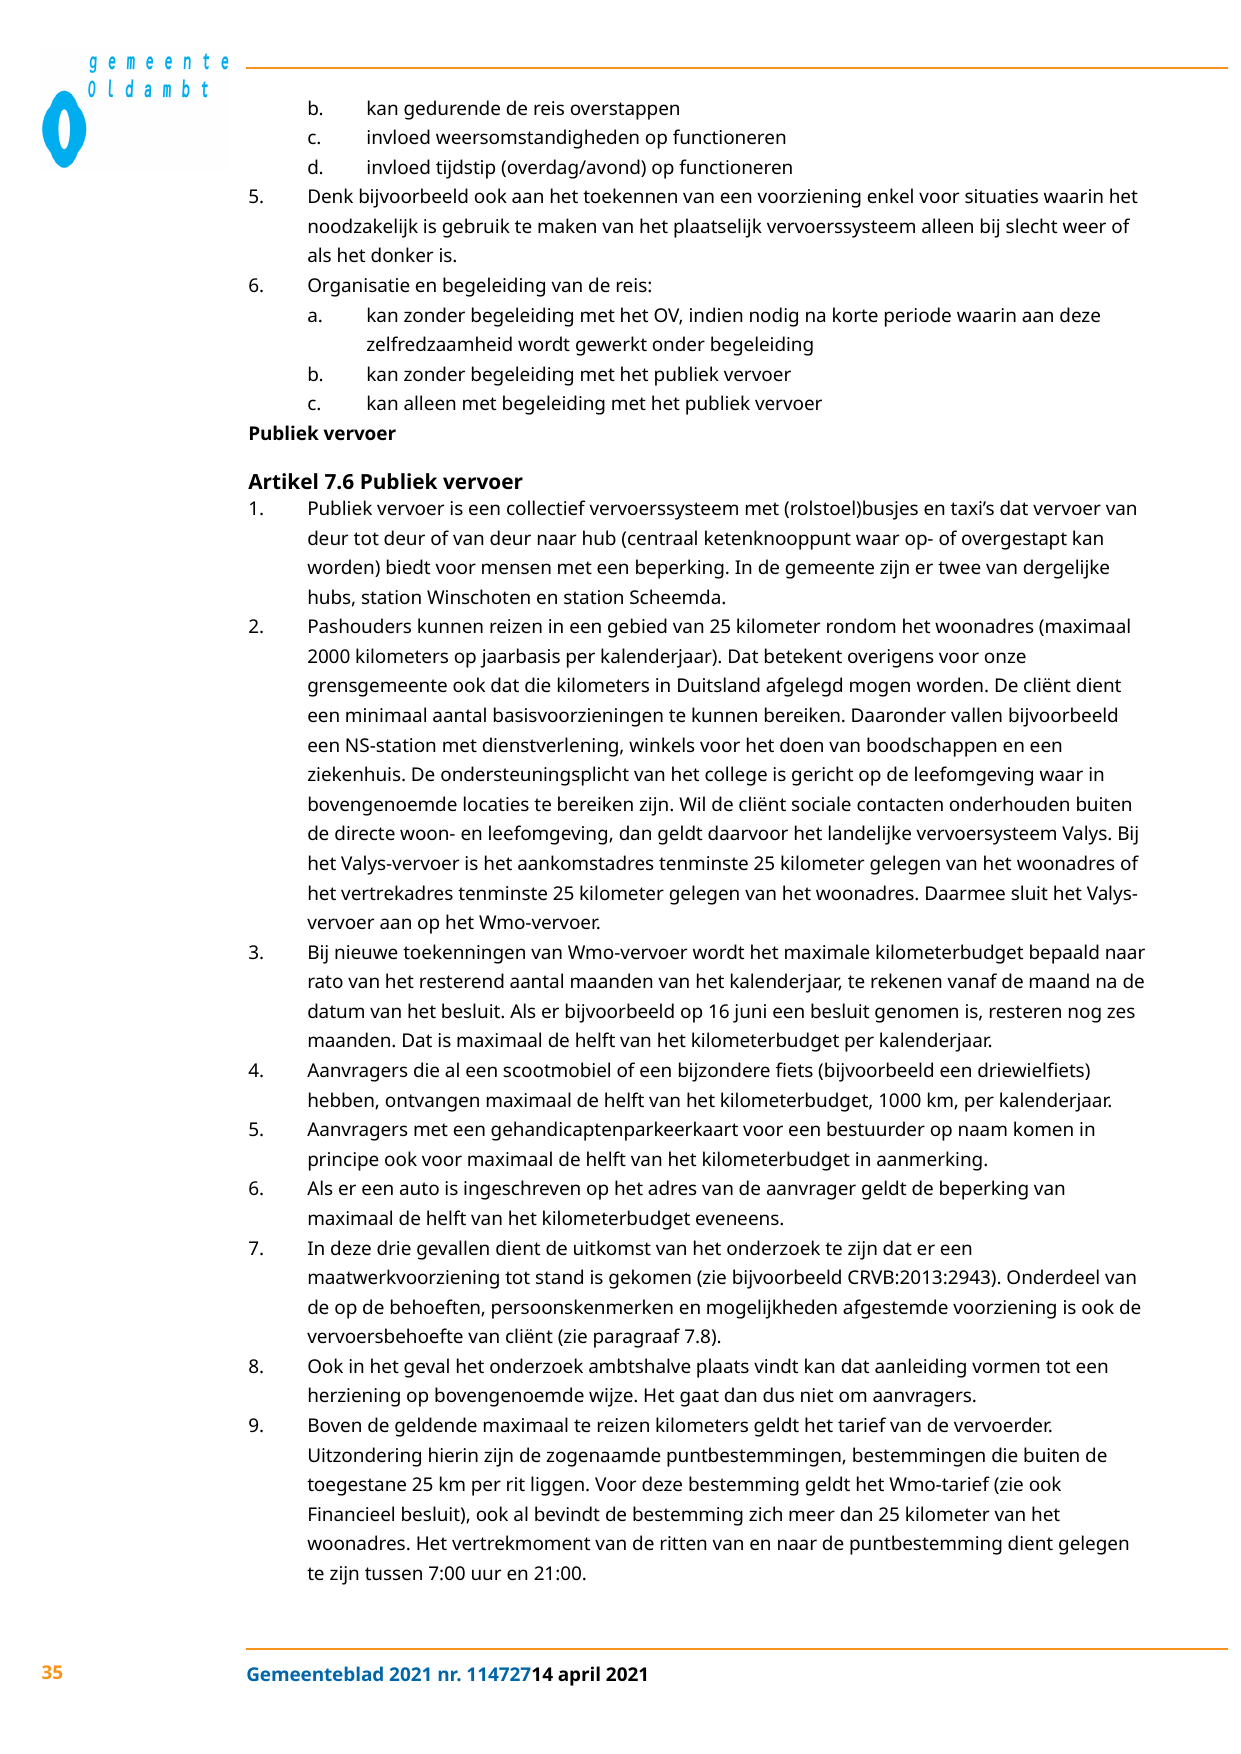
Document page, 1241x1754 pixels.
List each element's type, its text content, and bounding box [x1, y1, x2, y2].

list kan zonder begeleiding met het OV, indien nodig na korte periode waarin aan deze zelfredzaamheid wordt gewerkt onder begeleiding [307, 302, 1152, 357]
list invloed tijdstip (overdag/avond) op functioneren [307, 154, 1152, 180]
text Artikel 7.6 Publiek vervoer [248, 467, 1152, 495]
list kan alleen met begeleiding met het publiek vervoer [307, 391, 1152, 416]
list kan gedurende de reis overstappen [307, 95, 1152, 121]
list Als er een auto is ingeschreven op het adres van de aanvrager geldt de beperking van maximaal de helft van het kilometerbudget eveneens. [248, 1176, 1152, 1231]
list Boven de geldende maximaal te reizen kilometers geldt het tarief van de vervoerder. Uitzondering hierin zijn de zogenaamde puntbestemmingen, bestemmingen die buiten de toegestane 25 km per rit liggen. Voor deze bestemming geldt het Wmo-tarief (zie ook Financieel besluit), ook al bevindt de bestemming zich meer dan 25 kilometer van het woonadres. Het vertrekmoment van de ritten van en naar de puntbestemming dient gelegen te zijn tussen 7:00 uur en 21:00. [248, 1412, 1152, 1586]
list invloed weersomstandigheden op functioneren [307, 124, 1152, 150]
list Bij nieuwe toekenningen van Wmo-vervoer wordt het maximale kilometerbudget bepaald naar rato van het resterend aantal maanden van het kalenderjaar, te rekenen vanaf de maand na de datum van het besluit. Als er bijvoorbeeld op 16 juni een besluit genomen is, resteren nog zes maanden. Dat is maximaal de helft van het kilometerbudget per kalenderjaar. [248, 939, 1152, 1053]
list kan zonder begeleiding met het publiek vervoer [307, 361, 1152, 387]
list Aanvragers die al een scootmobiel of een bijzondere fiets (bijvoorbeeld een driewielfiets) hebben, ontvangen maximaal de helft van het kilometerbudget, 1000 km, per kalenderjaar. [248, 1057, 1152, 1113]
list Organisatie en begeleiding van de reis: [248, 272, 1152, 298]
list Publiek vervoer is een collectief vervoerssysteem met (rolstoel)busjes en taxi’s dat vervoer van deur tot deur of van deur naar hub (centraal ketenknooppunt waar op- of overgestapt kan worden) biedt voor mensen met een beperking. In de gemeente zijn er twee van dergelijke hubs, station Winschoten en station Scheemda. [248, 495, 1152, 610]
text Publiek vervoer [248, 420, 1152, 446]
list In deze drie gevallen dient de uitkomst van het onderzoek te zijn dat er een maatwerkvoorziening tot stand is gekomen (zie bijvoorbeeld CRVB:2013:2943). Onderdeel van de op de behoeften, persoonskenmerken en mogelijkheden afgestemde voorziening is ook de vervoersbehoefte van cliënt (zie paragraaf 7.8). [248, 1235, 1152, 1349]
list Ook in het geval het onderzoek ambtshalve plaats vindt kan dat aanleiding vormen tot een herziening op bovengenoemde wijze. Het gaat dan dus niet om aanvragers. [248, 1353, 1152, 1408]
list Denk bijvoorbeeld ook aan het toekennen van een voorziening enkel voor situaties waarin het noodzakelijk is gebruik te maken van het plaatselijk vervoerssysteem alleen bij slecht weer of als het donker is. [248, 183, 1152, 268]
list Pashouders kunnen reizen in een gebied van 25 kilometer rondom het woonadres (maximaal 2000 kilometers op jaarbasis per kalenderjaar). Dat betekent overigens voor onze grensgemeente ook dat die kilometers in Duitsland afgelegd mogen worden. De cliënt dient een minimaal aantal basisvoorzieningen te kunnen bereiken. Daaronder vallen bijvoorbeeld een NS-station met dienstverlening, winkels voor het doen van boodschappen en een ziekenhuis. De ondersteuningsplicht van het college is gericht op de leefomgeving waar in bovengenoemde locaties te bereiken zijn. Wil de cliënt sociale contacten onderhouden buiten de directe woon- en leefomgeving, dan geldt daarvoor het landelijke vervoersysteem Valys. Bij het Valys-vervoer is het aankomstadres tenminste 25 kilometer gelegen van het woonadres of het vertrekadres tenminste 25 kilometer gelegen van het woonadres. Daarmee sluit het Valys-vervoer aan op het Wmo-vervoer. [248, 613, 1152, 935]
list Aanvragers met een gehandicaptenparkeerkaart voor een bestuurder op naam komen in principe ook voor maximaal de helft van het kilometerbudget in aanmerking. [248, 1116, 1152, 1172]
picture [41, 47, 231, 172]
